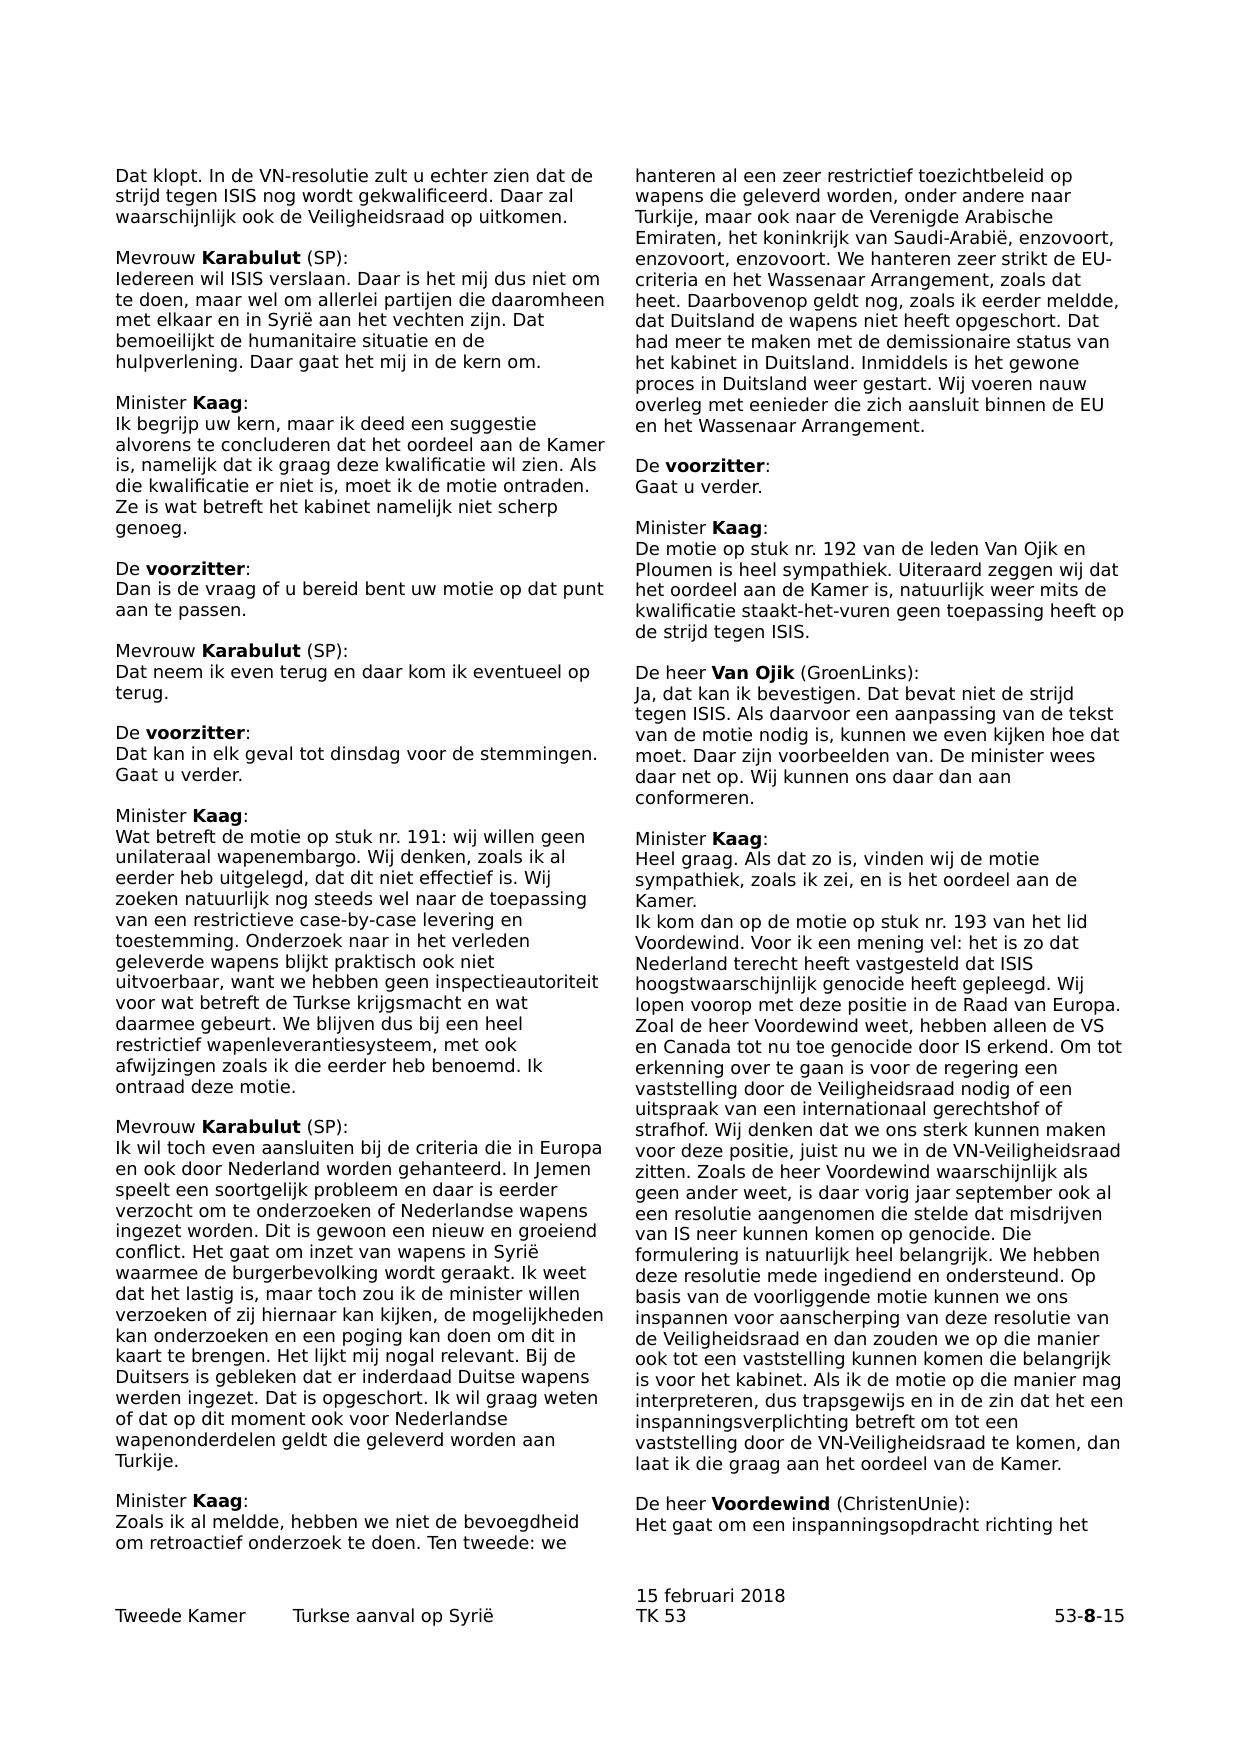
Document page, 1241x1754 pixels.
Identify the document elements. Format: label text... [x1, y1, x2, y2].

text Ik kom dan op de motie op stuk nr. 193 van het lid Voordewind. Voor ik een mening vel: het is zo dat Nederland terecht heeft vastgesteld dat ISIS hoogstwaarschijnlijk genocide heeft gepleegd. Wij lopen voorop met deze positie in de Raad van Europa. Zoal de heer Voordewind weet, hebben alleen de VS en Canada tot nu toe genocide door IS erkend. Om tot erkenning over te gaan is voor de regering een vaststelling door de Veiligheidsraad nodig of een uitspraak van een internationaal gerechtshof of strafhof. Wij denken dat we ons sterk kunnen maken voor deze positie, juist nu we in de VN-Veiligheidsraad zitten. Zoals de heer Voordewind waarschijnlijk als geen ander weet, is daar vorig jaar september ook al een resolutie aangenomen die stelde dat misdrijven van IS neer kunnen komen op genocide. Die formulering is natuurlijk heel belangrijk. We hebben deze resolutie mede ingediend en ondersteund. Op basis van de voorliggende motie kunnen we ons inspannen voor aanscherping van deze resolutie van de Veiligheidsraad en dan zouden we op die manier ook tot een vaststelling kunnen komen die belangrijk is voor het kabinet. Als ik de motie op die manier mag interpreteren, dus trapsgewijs en in de zin dat het een inspanningsverplichting betreft om tot een vaststelling door de VN-Veiligheidsraad te komen, dan laat ik die graag aan het oordeel van de Kamer. [635, 912, 1125, 1474]
text Heel graag. Als dat zo is, vinden wij de motie sympathiek, zoals ik zei, en is het oordeel aan de Kamer. [635, 849, 1125, 912]
text De voorzitter: [635, 456, 1125, 477]
text Dan is de vraag of u bereid bent uw motie op dat punt aan te passen. [115, 579, 605, 621]
text Minister Kaag: [635, 828, 1125, 849]
text Minister Kaag: [115, 806, 605, 826]
text De motie op stuk nr. 192 van de leden Van Ojik en Ploumen is heel sympathiek. Uiteraard zeggen wij dat het oordeel aan de Kamer is, natuurlijk weer mits de kwalificatie staakt-het-vuren geen toepassing heeft op de strijd tegen ISIS. [635, 538, 1125, 643]
text Gaat u verder. [635, 477, 1125, 498]
text De voorzitter: [115, 723, 605, 744]
text De voorzitter: [115, 558, 605, 579]
text Ja, dat kan ik bevestigen. Dat bevat niet de strijd tegen ISIS. Als daarvoor een aanpassing van de tekst van de motie nodig is, kunnen we even kijken hoe dat moet. Daar zijn voorbeelden van. De minister wees daar net op. Wij kunnen ons daar dan aan conformeren. [635, 683, 1125, 808]
text Ik begrijp uw kern, maar ik deed een suggestie alvorens te concluderen dat het oordeel aan de Kamer is, namelijk dat ik graag deze kwalificatie wil zien. Als die kwalificatie er niet is, moet ik de motie ontraden. Ze is wat betreft het kabinet namelijk niet scherp genoeg. [115, 413, 605, 538]
text Mevrouw Karabulut (SP): [115, 1117, 605, 1138]
text Wat betreft de motie op stuk nr. 191: wij willen geen unilateraal wapenembargo. Wij denken, zoals ik al eerder heb uitgelegd, dat dit niet effectief is. Wij zoeken natuurlijk nog steeds wel naar de toepassing van een restrictieve case-by-case levering en toestemming. Onderzoek naar in het verleden geleverde wapens blijkt praktisch ook niet uitvoerbaar, want we hebben geen inspectieautoriteit voor wat betreft de Turkse krijgsmacht en wat daarmee gebeurt. We blijven dus bij een heel restrictief wapenleverantiesysteem, met ook afwijzingen zoals ik die eerder heb benoemd. Ik ontraad deze motie. [115, 826, 605, 1097]
text Zoals ik al meldde, hebben we niet de bevoegdheid om retroactief onderzoek te doen. Ten tweede: we [115, 1512, 605, 1554]
text Mevrouw Karabulut (SP): [115, 641, 605, 662]
text Minister Kaag: [115, 1491, 605, 1512]
text hanteren al een zeer restrictief toezichtbeleid op wapens die geleverd worden, onder andere naar Turkije, maar ook naar de Verenigde Arabische Emiraten, het koninkrijk van Saudi-Arabië, enzovoort, enzovoort, enzovoort. We hanteren zeer strikt de EU-criteria en het Wassenaar Arrangement, zoals dat heet. Daarbovenop geldt nog, zoals ik eerder meldde, dat Duitsland de wapens niet heeft opgeschort. Dat had meer te maken met de demissionaire status van het kabinet in Duitsland. Inmiddels is het gewone proces in Duitsland weer gestart. Wij voeren nauw overleg met eenieder die zich aansluit binnen de EU en het Wassenaar Arrangement. [635, 165, 1125, 436]
text Dat neem ik even terug en daar kom ik eventueel op terug. [115, 662, 605, 703]
text Dat kan in elk geval tot dinsdag voor de stemmingen. Gaat u verder. [115, 744, 605, 786]
text Dat klopt. In de VN-resolutie zult u echter zien dat de strijd tegen ISIS nog wordt gekwalificeerd. Daar zal waarschijnlijk ook de Veiligheidsraad op uitkomen. [115, 165, 605, 228]
text Mevrouw Karabulut (SP): [115, 248, 605, 268]
text Ik wil toch even aansluiten bij de criteria die in Europa en ook door Nederland worden gehanteerd. In Jemen speelt een soortgelijk probleem en daar is eerder verzocht om te onderzoeken of Nederlandse wapens ingezet worden. Dit is gewoon een nieuw en groeiend conflict. Het gaat om inzet van wapens in Syrië waarmee de burgerbevolking wordt geraakt. Ik weet dat het lastig is, maar toch zou ik de minister willen verzoeken of zij hiernaar kan kijken, de mogelijkheden kan onderzoeken en een poging kan doen om dit in kaart te brengen. Het lijkt mij nogal relevant. Bij de Duitsers is gebleken dat er inderdaad Duitse wapens werden ingezet. Dat is opgeschort. Ik wil graag weten of dat op dit moment ook voor Nederlandse wapenonderdelen geldt die geleverd worden aan Turkije. [115, 1138, 605, 1471]
text Het gaat om een inspanningsopdracht richting het [635, 1515, 1125, 1536]
text De heer Voordewind (ChristenUnie): [635, 1494, 1125, 1515]
text Minister Kaag: [115, 393, 605, 413]
text Minister Kaag: [635, 518, 1125, 538]
text Iedereen wil ISIS verslaan. Daar is het mij dus niet om te doen, maar wel om allerlei partijen die daaromheen met elkaar en in Syrië aan het vechten zijn. Dat bemoeilijkt de humanitaire situatie en de hulpverlening. Daar gaat het mij in de kern om. [115, 268, 605, 373]
text De heer Van Ojik (GroenLinks): [635, 663, 1125, 683]
